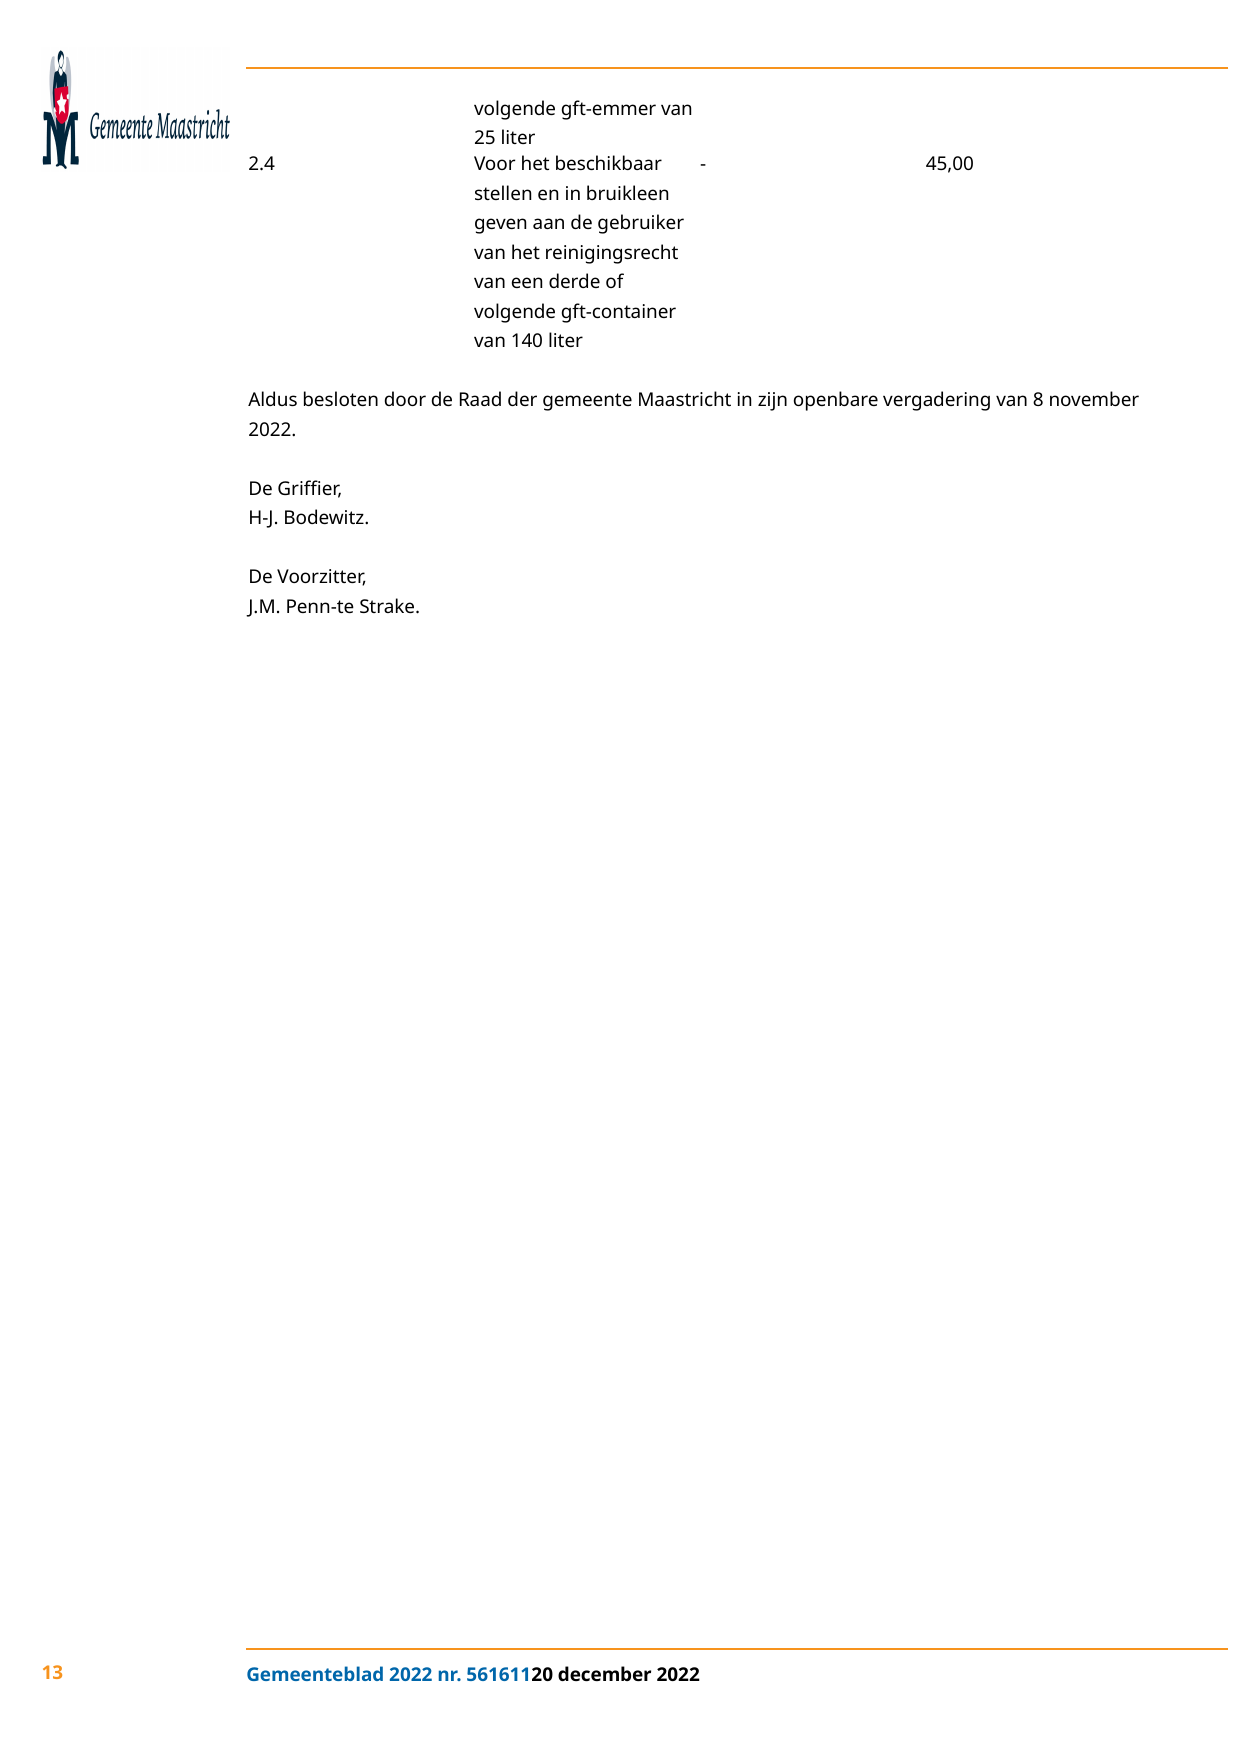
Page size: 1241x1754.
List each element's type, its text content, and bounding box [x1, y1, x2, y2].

table_cell - [700, 95, 926, 150]
table_cell - [700, 150, 926, 353]
table_cell volgende gft-emmer van 25 liter [474, 95, 700, 150]
text H-J. Bodewitz. [248, 504, 1152, 530]
table_cell 2.4 [248, 150, 474, 353]
text Aldus besloten door de Raad der gemeente Maastricht in zijn openbare vergadering van 8 november 2022. [248, 386, 1152, 441]
text De Griffier, [248, 475, 1152, 501]
text De Voorzitter, [248, 564, 1152, 589]
table_cell [248, 95, 474, 150]
table_cell 45,00 [926, 150, 1152, 353]
picture [41, 47, 231, 172]
text J.M. Penn-te Strake. [248, 593, 1152, 619]
table_cell Voor het beschikbaar stellen en in bruikleen geven aan de gebruiker van het reinigingsrecht van een derde of volgende gft-container van 140 liter [474, 150, 700, 353]
table_cell [926, 95, 1152, 150]
